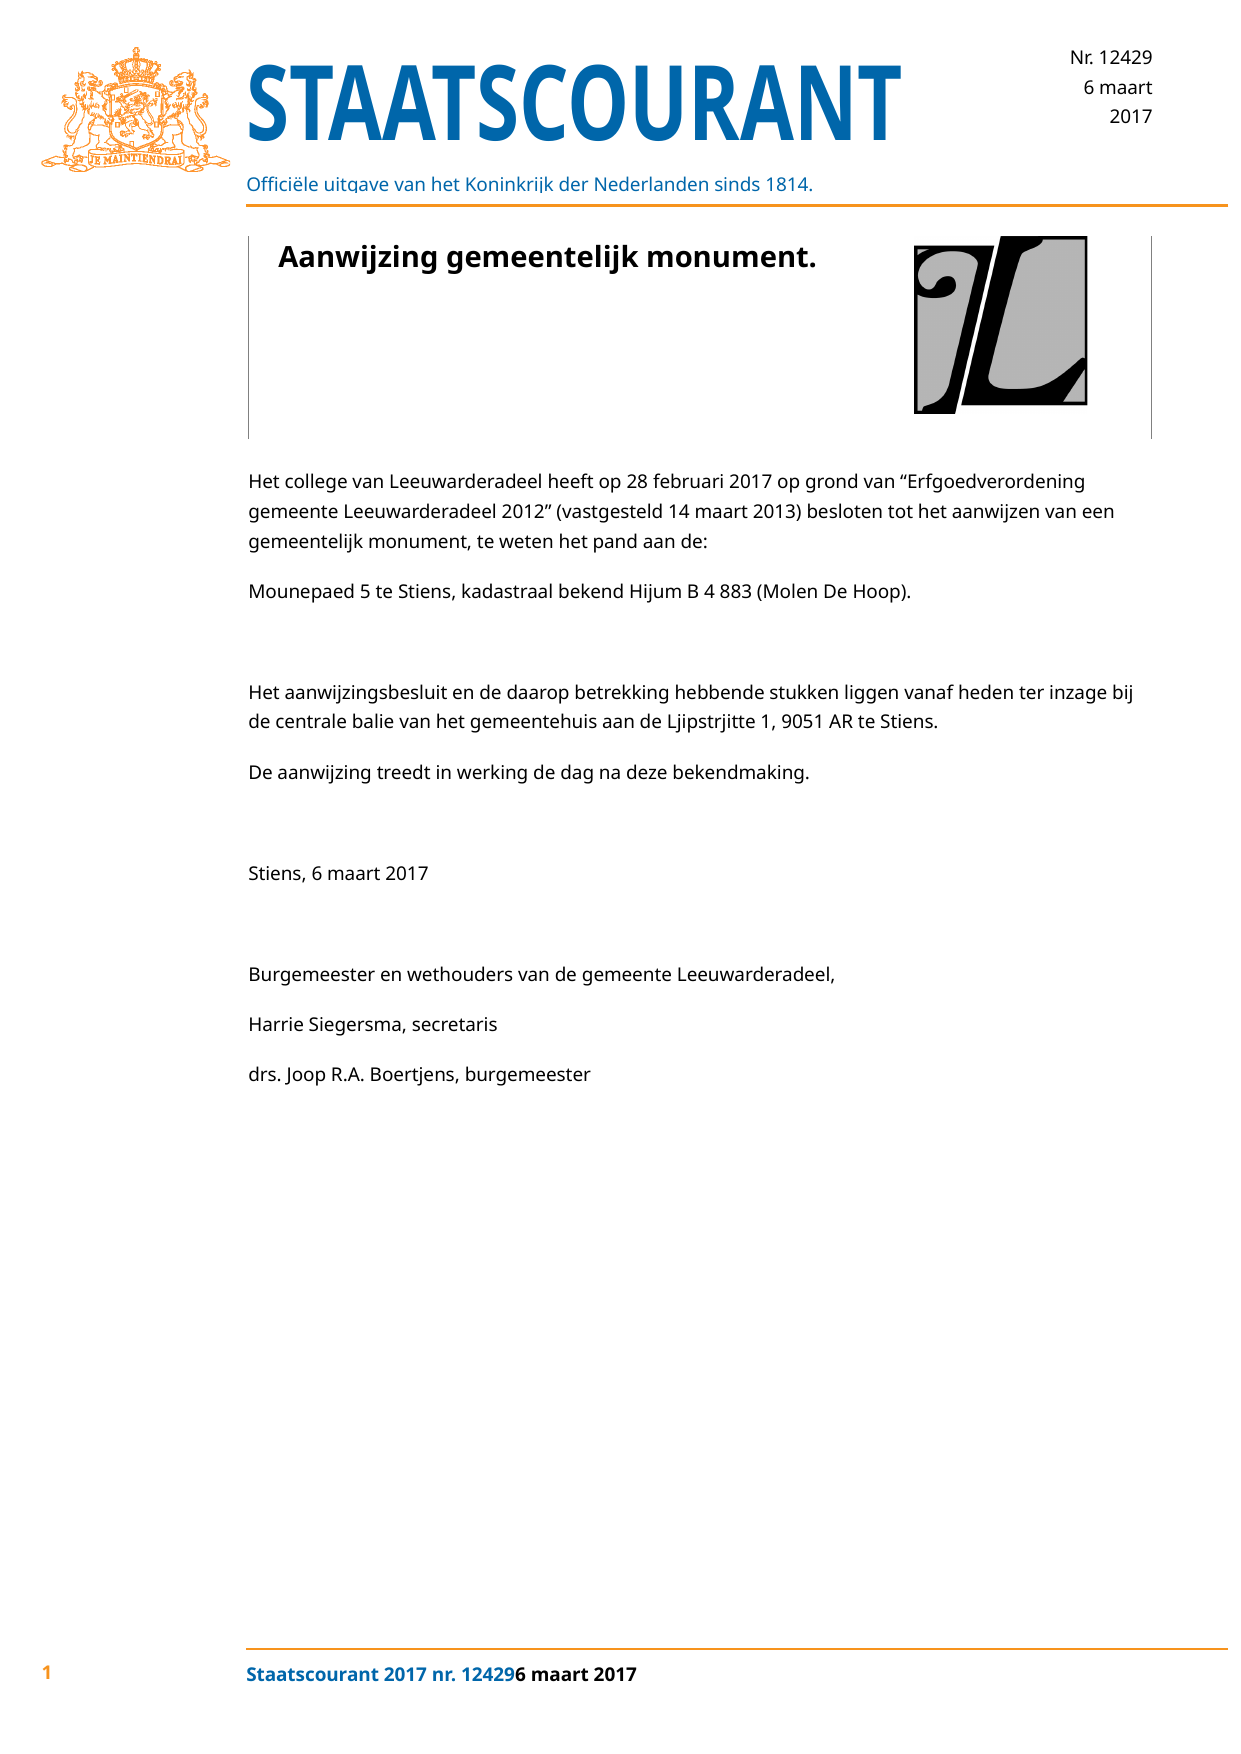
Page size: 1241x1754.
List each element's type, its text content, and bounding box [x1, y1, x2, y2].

table_header [850, 414, 1151, 439]
picture [41, 47, 231, 172]
text drs. Joop R.A. Boertjens, burgemeester [248, 1062, 1152, 1087]
picture [914, 236, 1088, 414]
text Stiens, 6 maart 2017 [248, 860, 1152, 886]
text Burgemeester en wethouders van de gemeente Leeuwarderadeel, [248, 961, 1152, 986]
table_header [1088, 236, 1151, 413]
text De aanwijzing treedt in werking de dag na deze bekendmaking. [248, 759, 1152, 785]
text Het college van Leeuwarderadeel heeft op 28 februari 2017 op grond van “Erfgoedverordening gemeente Leeuwarderadeel 2012” (vastgesteld 14 maart 2013) besloten tot het aanwijzen van een gemeentelijk monument, te weten het pand aan de: [248, 469, 1152, 553]
text Harrie Siegersma, secretaris [248, 1011, 1152, 1037]
text Het aanwijzingsbesluit en de daarop betrekking hebbende stukken liggen vanaf heden ter inzage bij de centrale balie van het gemeentehuis aan de Ljipstrjitte 1, 9051 AR te Stiens. [248, 679, 1152, 734]
table_header Aanwijzing gemeentelijk monument. [249, 236, 850, 439]
text Mounepaed 5 te Stiens, kadastraal bekend Hijum B 4 883 (Molen De Hoop). [248, 578, 1152, 604]
table_header [850, 236, 914, 413]
